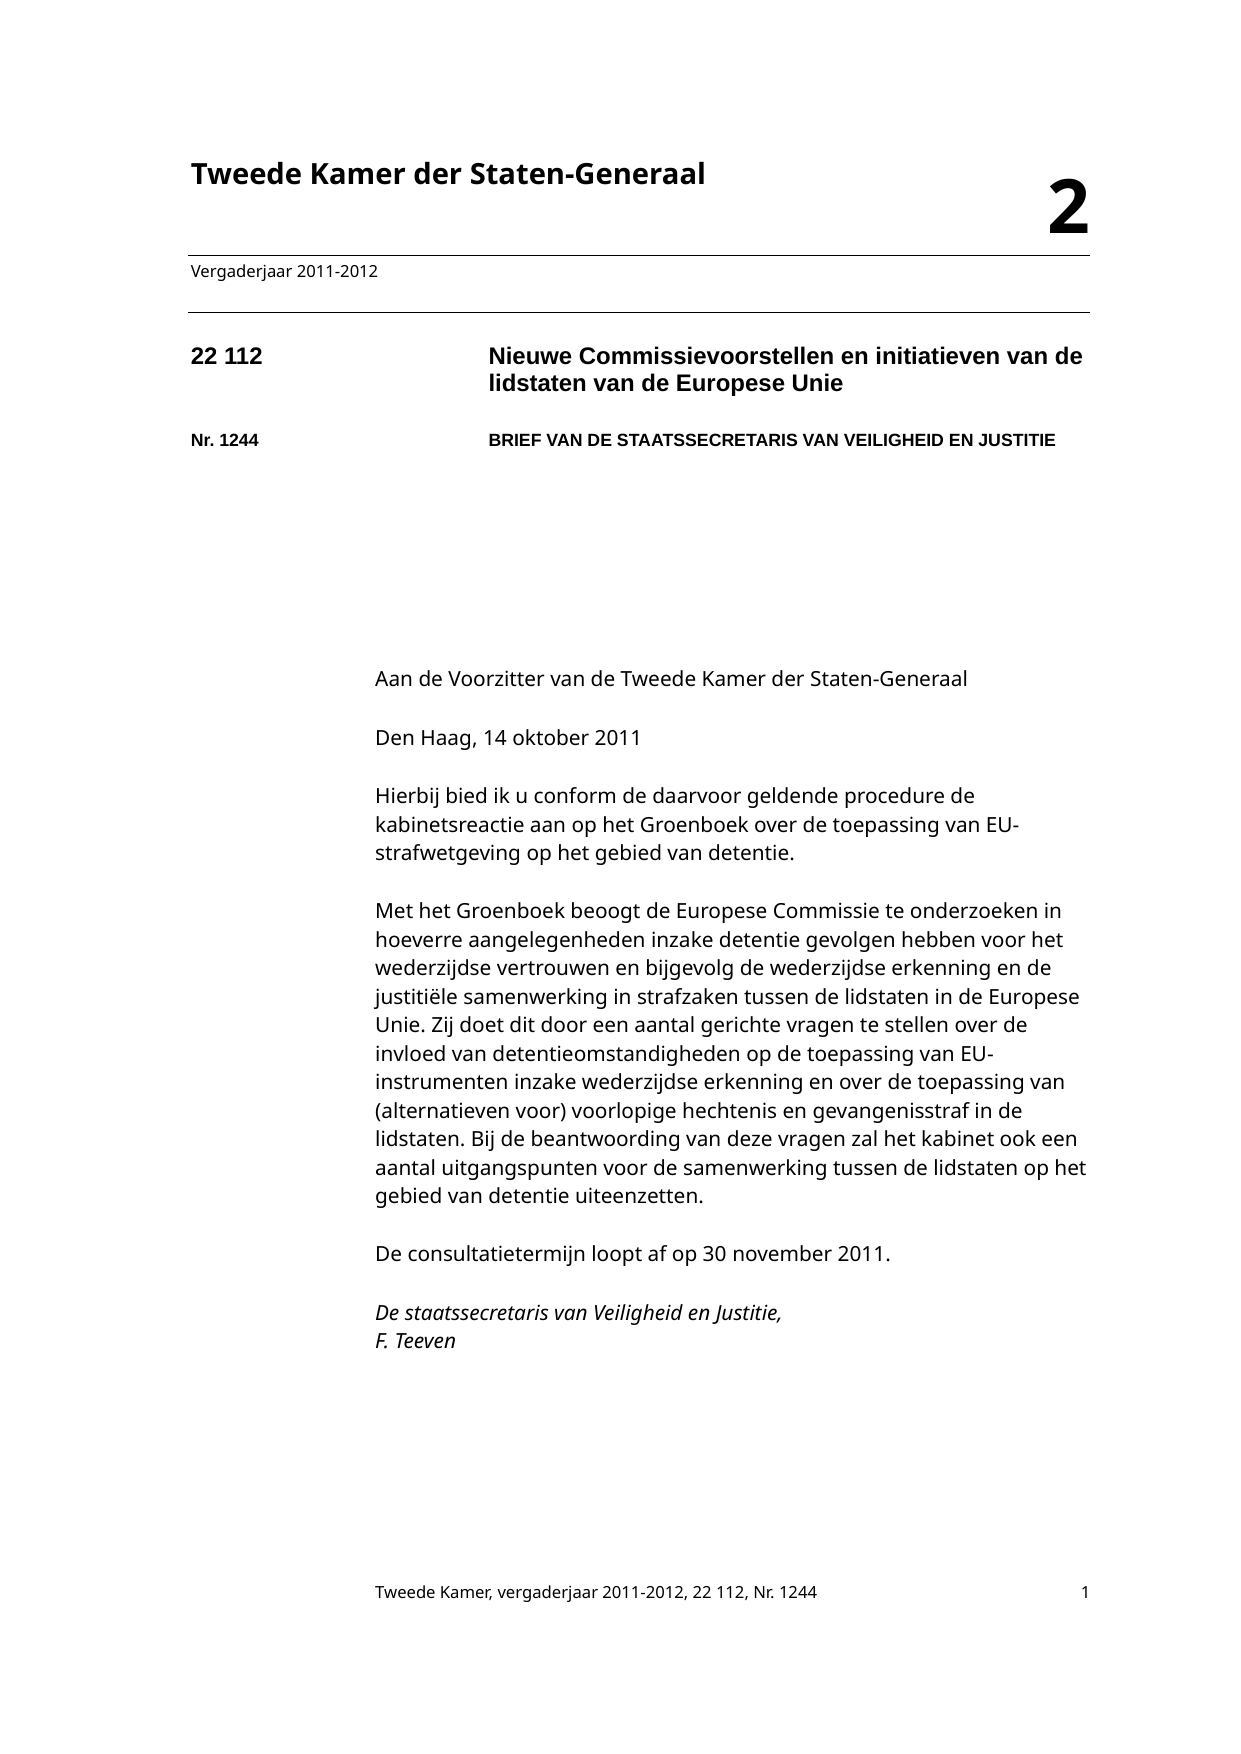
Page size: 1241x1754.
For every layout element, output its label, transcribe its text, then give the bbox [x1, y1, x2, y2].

text Den Haag, 14 oktober 2011 [375, 723, 1090, 751]
table_header 2 [910, 150, 1090, 255]
table_cell [188, 313, 485, 339]
text Hierbij bied ik u conform de daarvoor geldende procedure de kabinetsreactie aan op het Groenboek over de toepassing van EU-strafwetgeving op het gebied van detentie. [375, 781, 1090, 867]
table_header Tweede Kamer der Staten-Generaal [188, 150, 909, 255]
text De staatssecretaris van Veiligheid en Justitie, [375, 1298, 1090, 1326]
text De consultatietermijn loopt af op 30 november 2011. [375, 1239, 1090, 1268]
text Met het Groenboek beoogt de Europese Commissie te onderzoeken in hoeverre aangelegenheden inzake detentie gevolgen hebben voor het wederzijdse vertrouwen en bijgevolg de wederzijdse erkenning en de justitiële samenwerking in strafzaken tussen de lidstaten in de Europese Unie. Zij doet dit door een aantal gerichte vragen te stellen over de invloed van detentieomstandigheden op de toepassing van EU-instrumenten inzake wederzijdse erkenning en over de toepassing van (alternatieven voor) voorlopige hechtenis en gevangenisstraf in de lidstaten. Bij de beantwoording van deze vragen zal het kabinet ook een aantal uitgangspunten voor de samenwerking tussen de lidstaten op het gebied van detentie uiteenzetten. [375, 897, 1090, 1209]
table_cell Nr. 1244 [188, 427, 485, 546]
table_cell BRIEF VAN DE STAATSSECRETARIS VAN VEILIGHEID EN JUSTITIE [485, 427, 1090, 546]
table_cell Vergaderjaar 2011-2012 [188, 256, 485, 312]
text Aan de Voorzitter van de Tweede Kamer der Staten-Generaal [375, 664, 1090, 693]
table_cell Nieuwe Commissievoorstellen en initiatieven van de lidstaten van de Europese Unie [485, 339, 1090, 427]
text F. Teeven [375, 1326, 1090, 1355]
table_cell [485, 313, 1090, 339]
table_cell 22 112 [188, 339, 485, 427]
table_cell [485, 256, 1090, 312]
